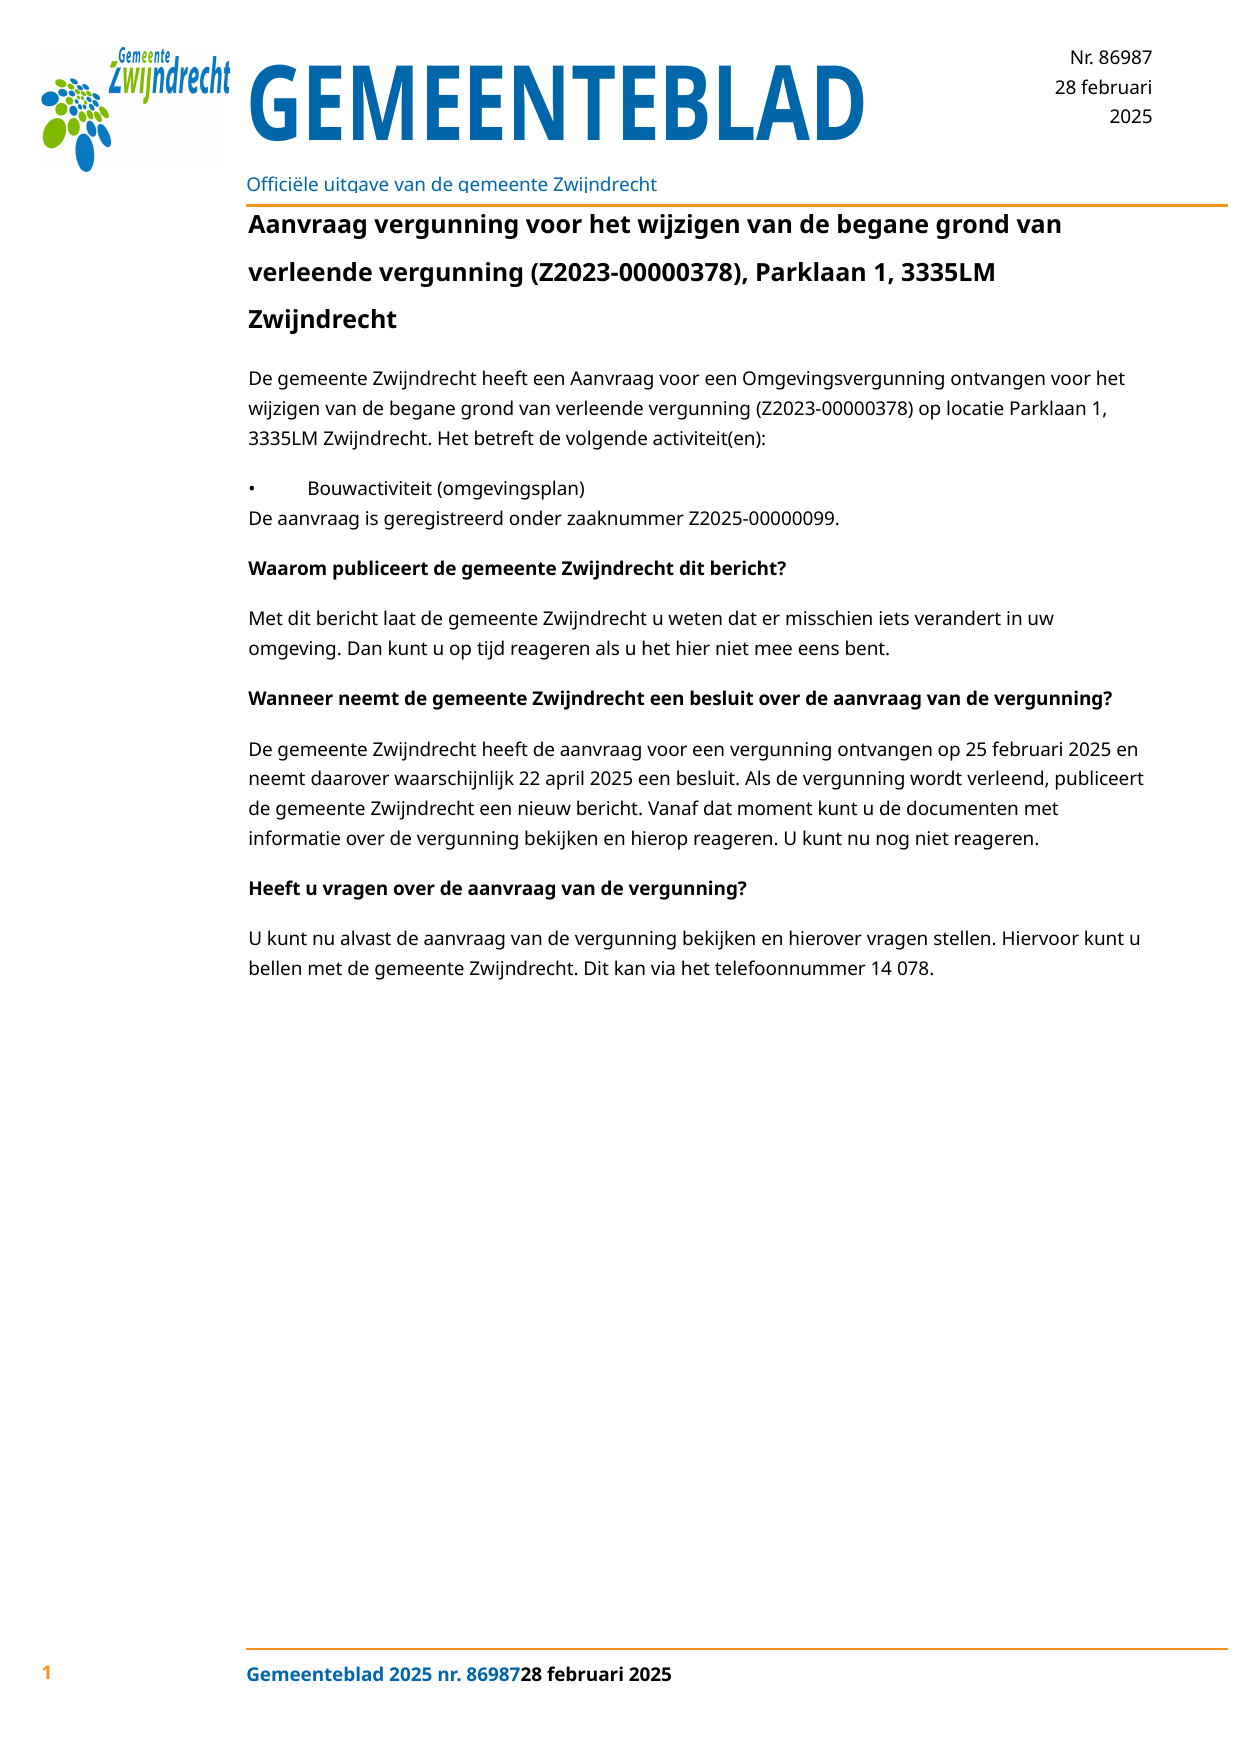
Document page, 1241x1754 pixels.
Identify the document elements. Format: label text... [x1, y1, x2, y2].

text Wanneer neemt de gemeente Zwijndrecht een besluit over de aanvraag van de vergunning? [248, 686, 1152, 711]
text Waarom publiceert de gemeente Zwijndrecht dit bericht? [248, 555, 1152, 581]
text Aanvraag vergunning voor het wijzigen van de begane grond van verleende vergunning (Z2023-00000378), Parklaan 1, 3335LM Zwijndrecht [248, 207, 1152, 336]
text De gemeente Zwijndrecht heeft de aanvraag voor een vergunning ontvangen op 25 februari 2025 en neemt daarover waarschijnlijk 22 april 2025 een besluit. Als de vergunning wordt verleend, publiceert de gemeente Zwijndrecht een nieuw bericht. Vanaf dat moment kunt u de documenten met informatie over de vergunning bekijken en hierop reageren. U kunt nu nog niet reageren. [248, 736, 1152, 850]
text U kunt nu alvast de aanvraag van de vergunning bekijken en hierover vragen stellen. Hiervoor kunt u bellen met de gemeente Zwijndrecht. Dit kan via het telefoonnummer 14 078. [248, 926, 1152, 981]
list Bouwactiviteit (omgevingsplan) [248, 475, 1152, 501]
text De gemeente Zwijndrecht heeft een Aanvraag voor een Omgevingsvergunning ontvangen voor het wijzigen van de begane grond van verleende vergunning (Z2023-00000378) op locatie Parklaan 1, 3335LM Zwijndrecht. Het betreft de volgende activiteit(en): [248, 366, 1152, 450]
text Heeft u vragen over de aanvraag van de vergunning? [248, 875, 1152, 901]
picture [41, 47, 231, 172]
text De aanvraag is geregistreerd onder zaaknummer Z2025-00000099. [248, 505, 1152, 530]
text Met dit bericht laat de gemeente Zwijndrecht u weten dat er misschien iets verandert in uw omgeving. Dan kunt u op tijd reageren als u het hier niet mee eens bent. [248, 606, 1152, 661]
